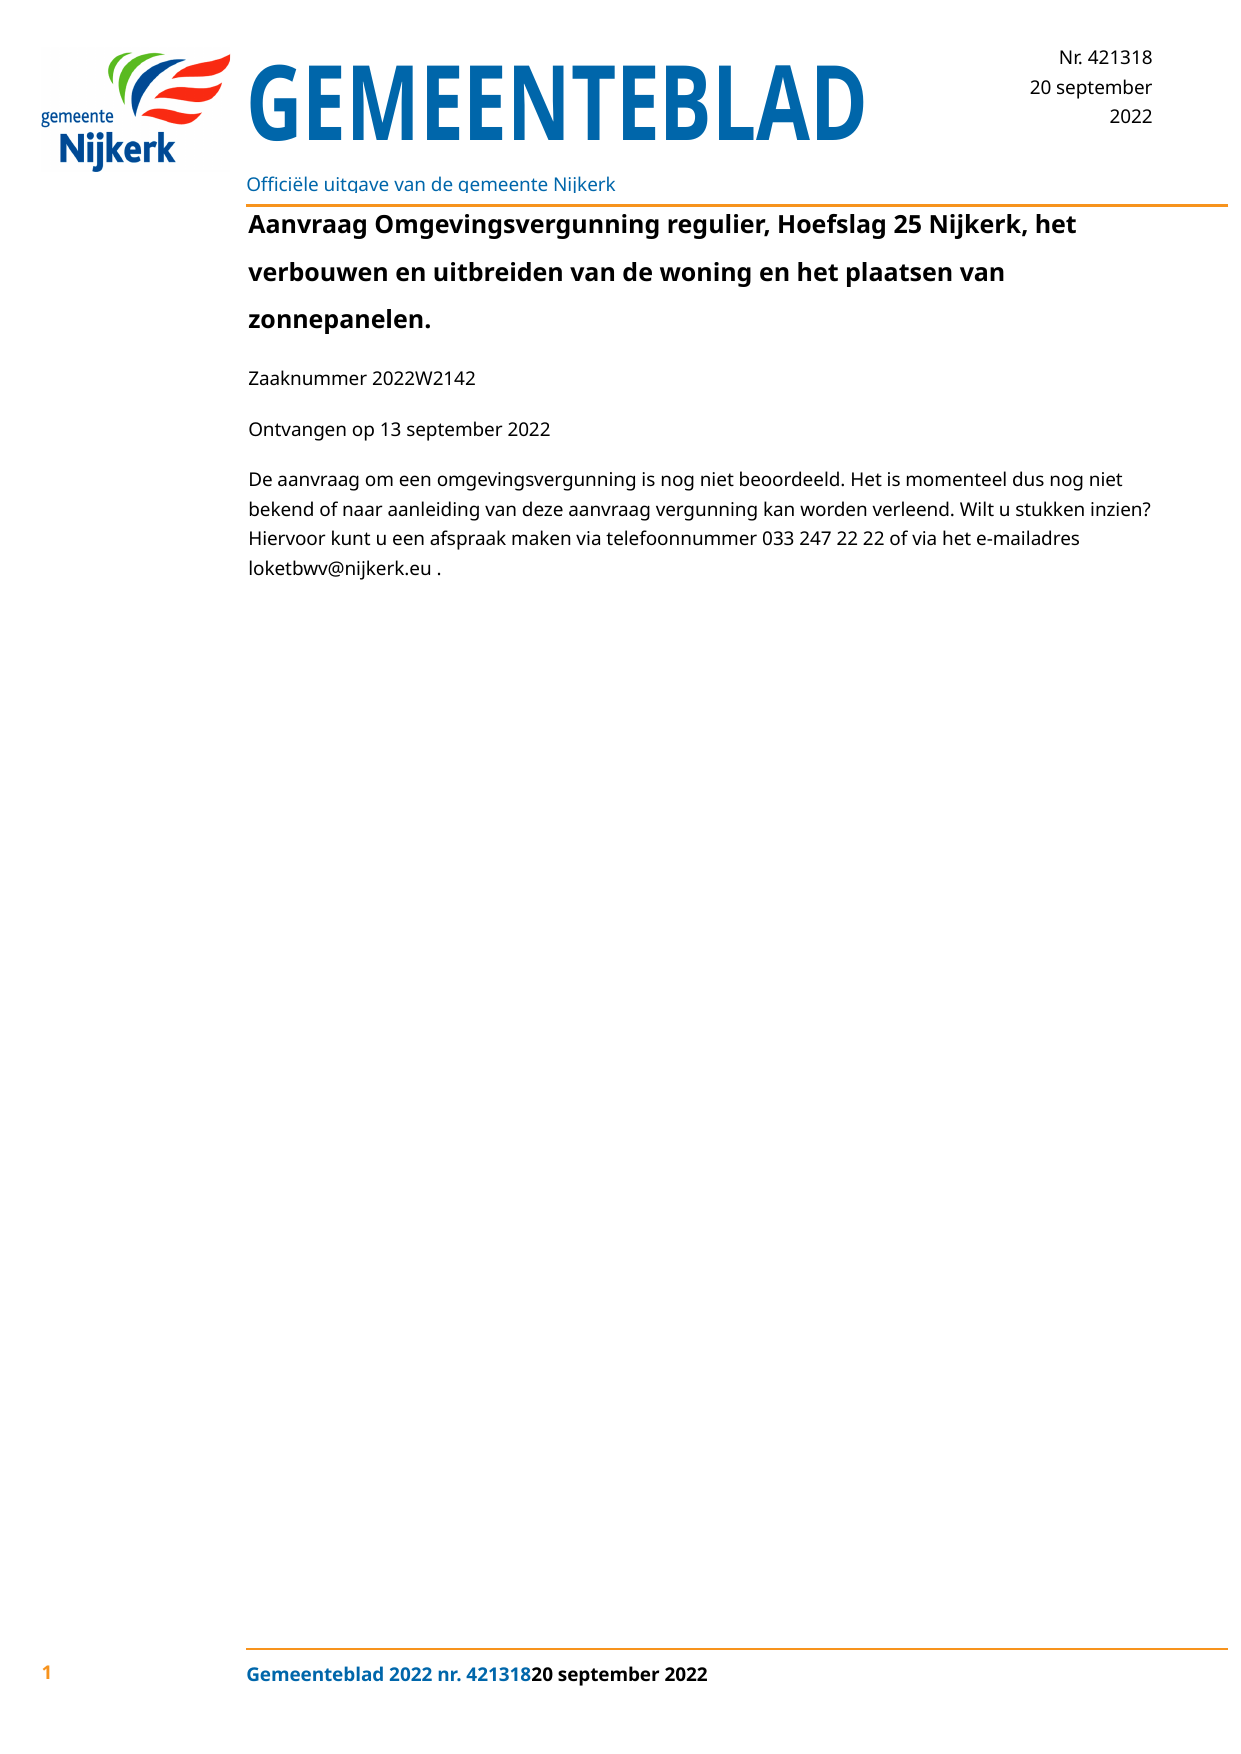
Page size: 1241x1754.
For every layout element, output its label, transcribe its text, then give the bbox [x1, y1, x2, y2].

text Zaaknummer 2022W2142 [248, 366, 1152, 391]
text Aanvraag Omgevingsvergunning regulier, Hoefslag 25 Nijkerk, het verbouwen en uitbreiden van de woning en het plaatsen van zonnepanelen. [248, 207, 1152, 336]
picture [41, 47, 231, 172]
text Ontvangen op 13 september 2022 [248, 416, 1152, 442]
text De aanvraag om een omgevingsvergunning is nog niet beoordeeld. Het is momenteel dus nog niet bekend of naar aanleiding van deze aanvraag vergunning kan worden verleend. Wilt u stukken inzien? Hiervoor kunt u een afspraak maken via telefoonnummer 033 247 22 22 of via het e-mailadres loketbwv@nijkerk.eu . [248, 466, 1152, 581]
